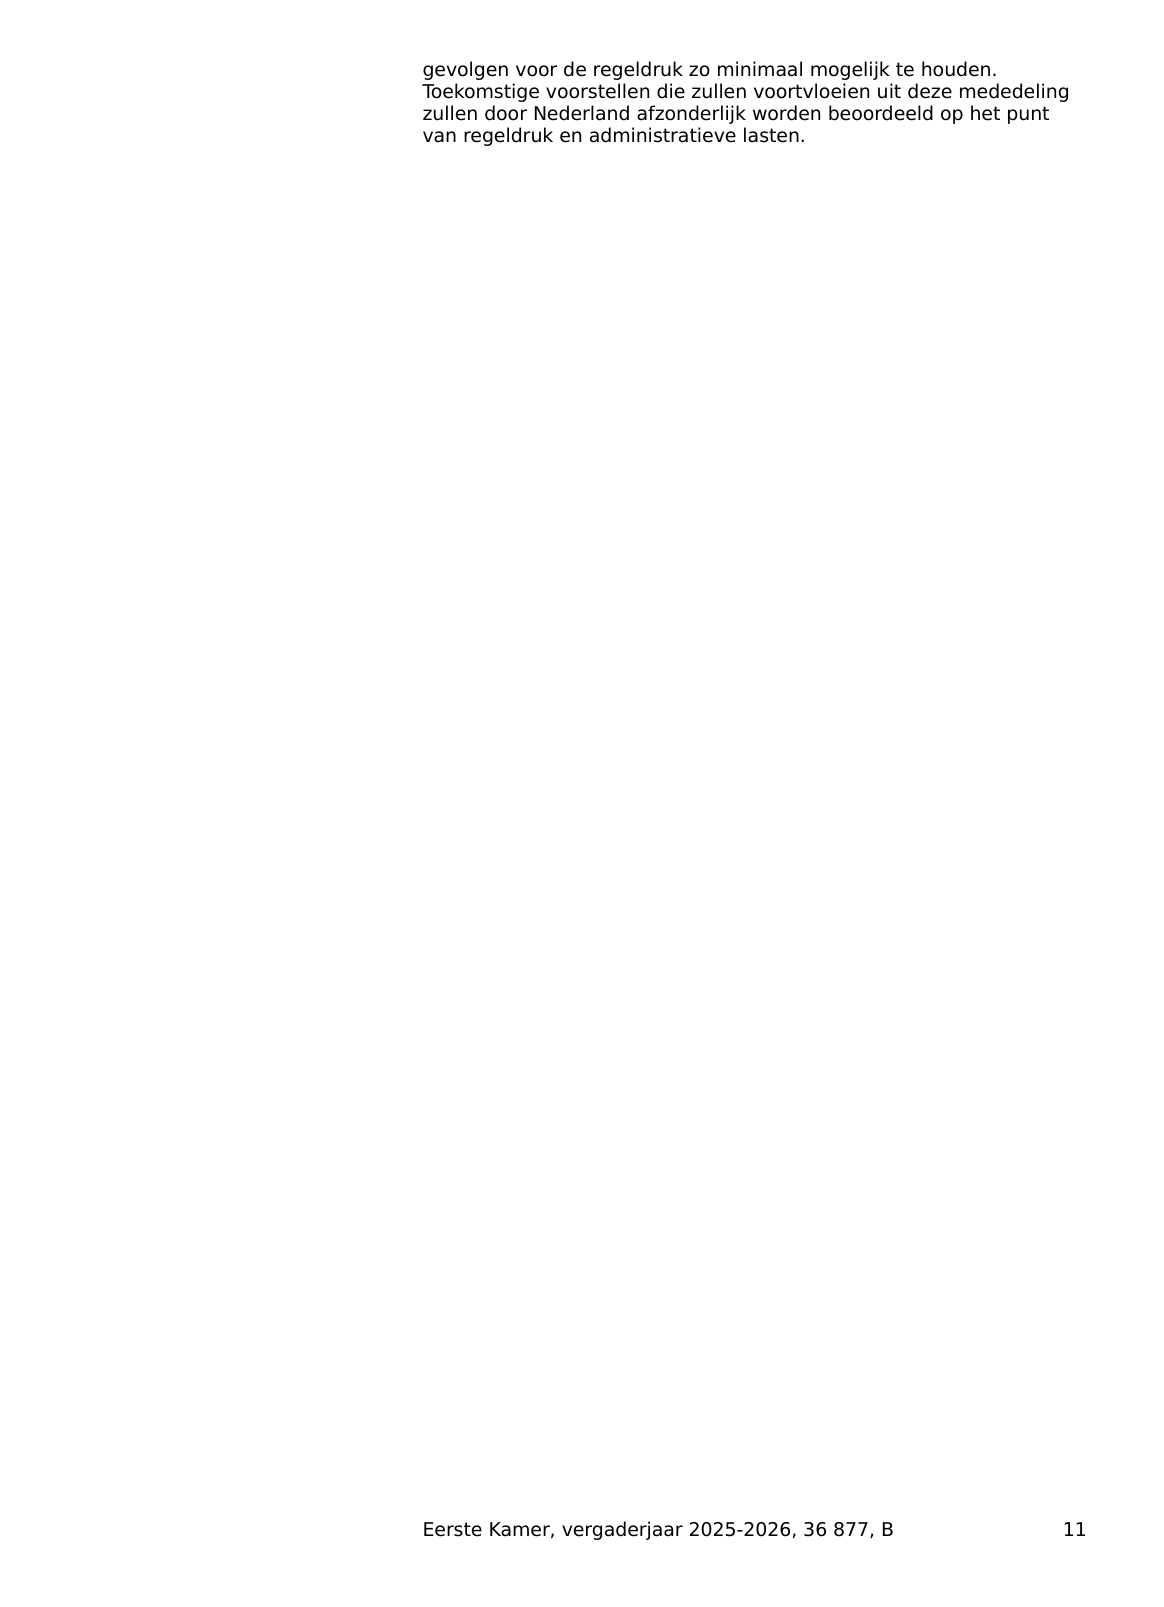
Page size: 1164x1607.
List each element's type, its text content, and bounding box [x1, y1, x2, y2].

text gevolgen voor de regeldruk zo minimaal mogelijk te houden. Toekomstige voorstellen die zullen voortvloeien uit deze mededeling zullen door Nederland afzonderlijk worden beoordeeld op het punt van regeldruk en administratieve lasten. [422, 59, 1087, 147]
